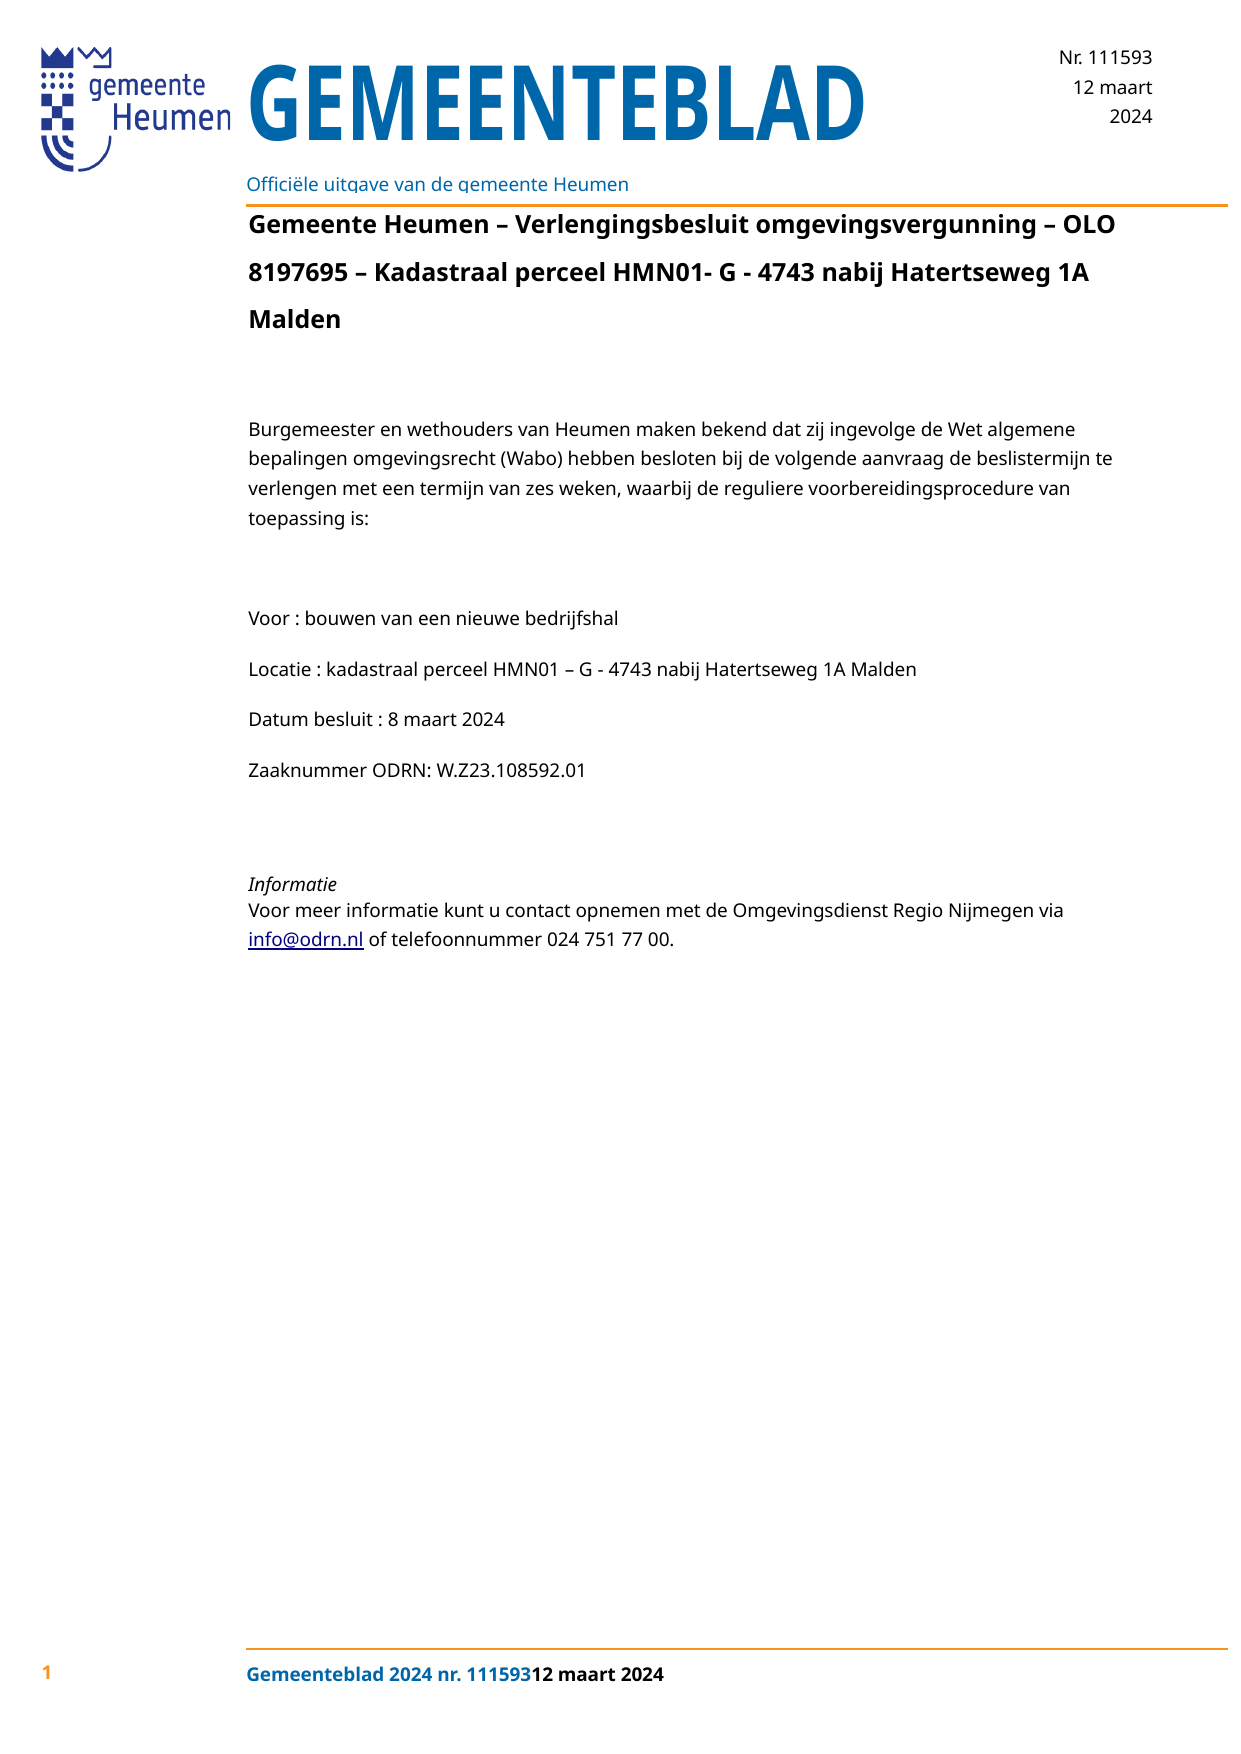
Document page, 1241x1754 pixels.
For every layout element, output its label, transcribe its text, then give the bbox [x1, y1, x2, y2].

text Burgemeester en wethouders van Heumen maken bekend dat zij ingevolge de Wet algemene bepalingen omgevingsrecht (Wabo) hebben besloten bij de volgende aanvraag de beslistermijn te verlengen met een termijn van zes weken, waarbij de reguliere voorbereidingsprocedure van toepassing is: [248, 416, 1152, 530]
text Locatie : kadastraal perceel HMN01 – G - 4743 nabij Hatertseweg 1A Malden [248, 656, 1152, 682]
text Gemeente Heumen – Verlengingsbesluit omgevingsvergunning – OLO 8197695 – Kadastraal perceel HMN01- G - 4743 nabij Hatertseweg 1A Malden [248, 207, 1152, 336]
text Datum besluit : 8 maart 2024 [248, 706, 1152, 732]
text Voor meer informatie kunt u contact opnemen met de Omgevingsdienst Regio Nijmegen via info@odrn.nl of telefoonnummer 024 751 77 00. [248, 897, 1152, 952]
picture [41, 47, 231, 172]
text Zaaknummer ODRN: W.Z23.108592.01 [248, 757, 1152, 782]
text Voor : bouwen van een nieuwe bedrijfshal [248, 606, 1152, 631]
text Informatie [248, 871, 1152, 897]
